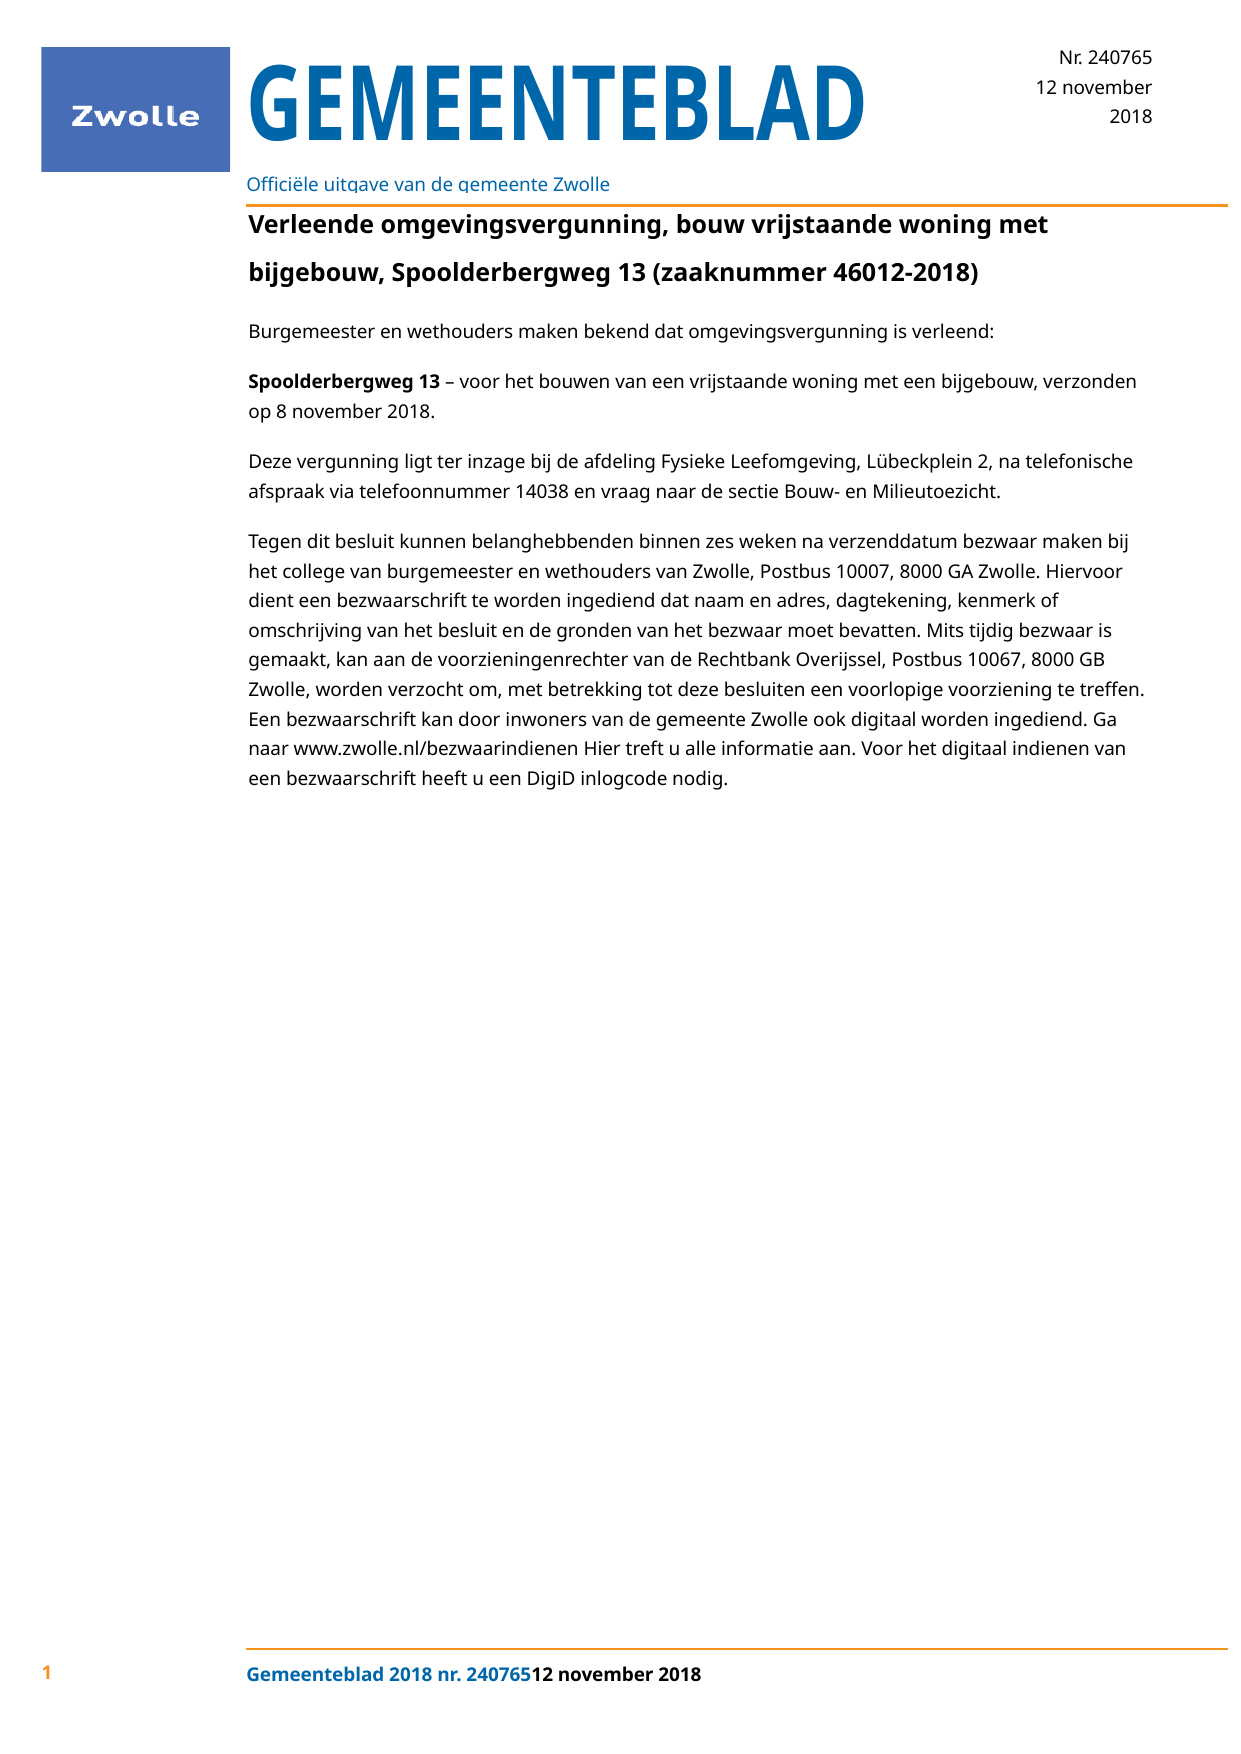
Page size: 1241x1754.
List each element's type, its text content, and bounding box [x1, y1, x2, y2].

text Burgemeester en wethouders maken bekend dat omgevingsvergunning is verleend: [248, 318, 1152, 344]
text Spoolderbergweg 13 – voor het bouwen van een vrijstaande woning met een bijgebouw, verzonden op 8 november 2018. [248, 368, 1152, 424]
text Tegen dit besluit kunnen belanghebbenden binnen zes weken na verzenddatum bezwaar maken bij het college van burgemeester en wethouders van Zwolle, Postbus 10007, 8000 GA Zwolle. Hiervoor dient een bezwaarschrift te worden ingediend dat naam en adres, dagtekening, kenmerk of omschrijving van het besluit en de gronden van het bezwaar moet bevatten. Mits tijdig bezwaar is gemaakt, kan aan de voorzieningenrechter van de Rechtbank Overijssel, Postbus 10067, 8000 GB Zwolle, worden verzocht om, met betrekking tot deze besluiten een voorlopige voorziening te treffen. Een bezwaarschrift kan door inwoners van de gemeente Zwolle ook digitaal worden ingediend. Ga naar www.zwolle.nl/bezwaarindienen Hier treft u alle informatie aan. Voor het digitaal indienen van een bezwaarschrift heeft u een DigiD inlogcode nodig. [248, 528, 1152, 791]
text Deze vergunning ligt ter inzage bij de afdeling Fysieke Leefomgeving, Lübeckplein 2, na telefonische afspraak via telefoonnummer 14038 en vraag naar de sectie Bouw- en Milieutoezicht. [248, 448, 1152, 504]
picture [41, 47, 231, 172]
text Verleende omgevingsvergunning, bouw vrijstaande woning met bijgebouw, Spoolderbergweg 13 (zaaknummer 46012-2018) [248, 207, 1152, 288]
